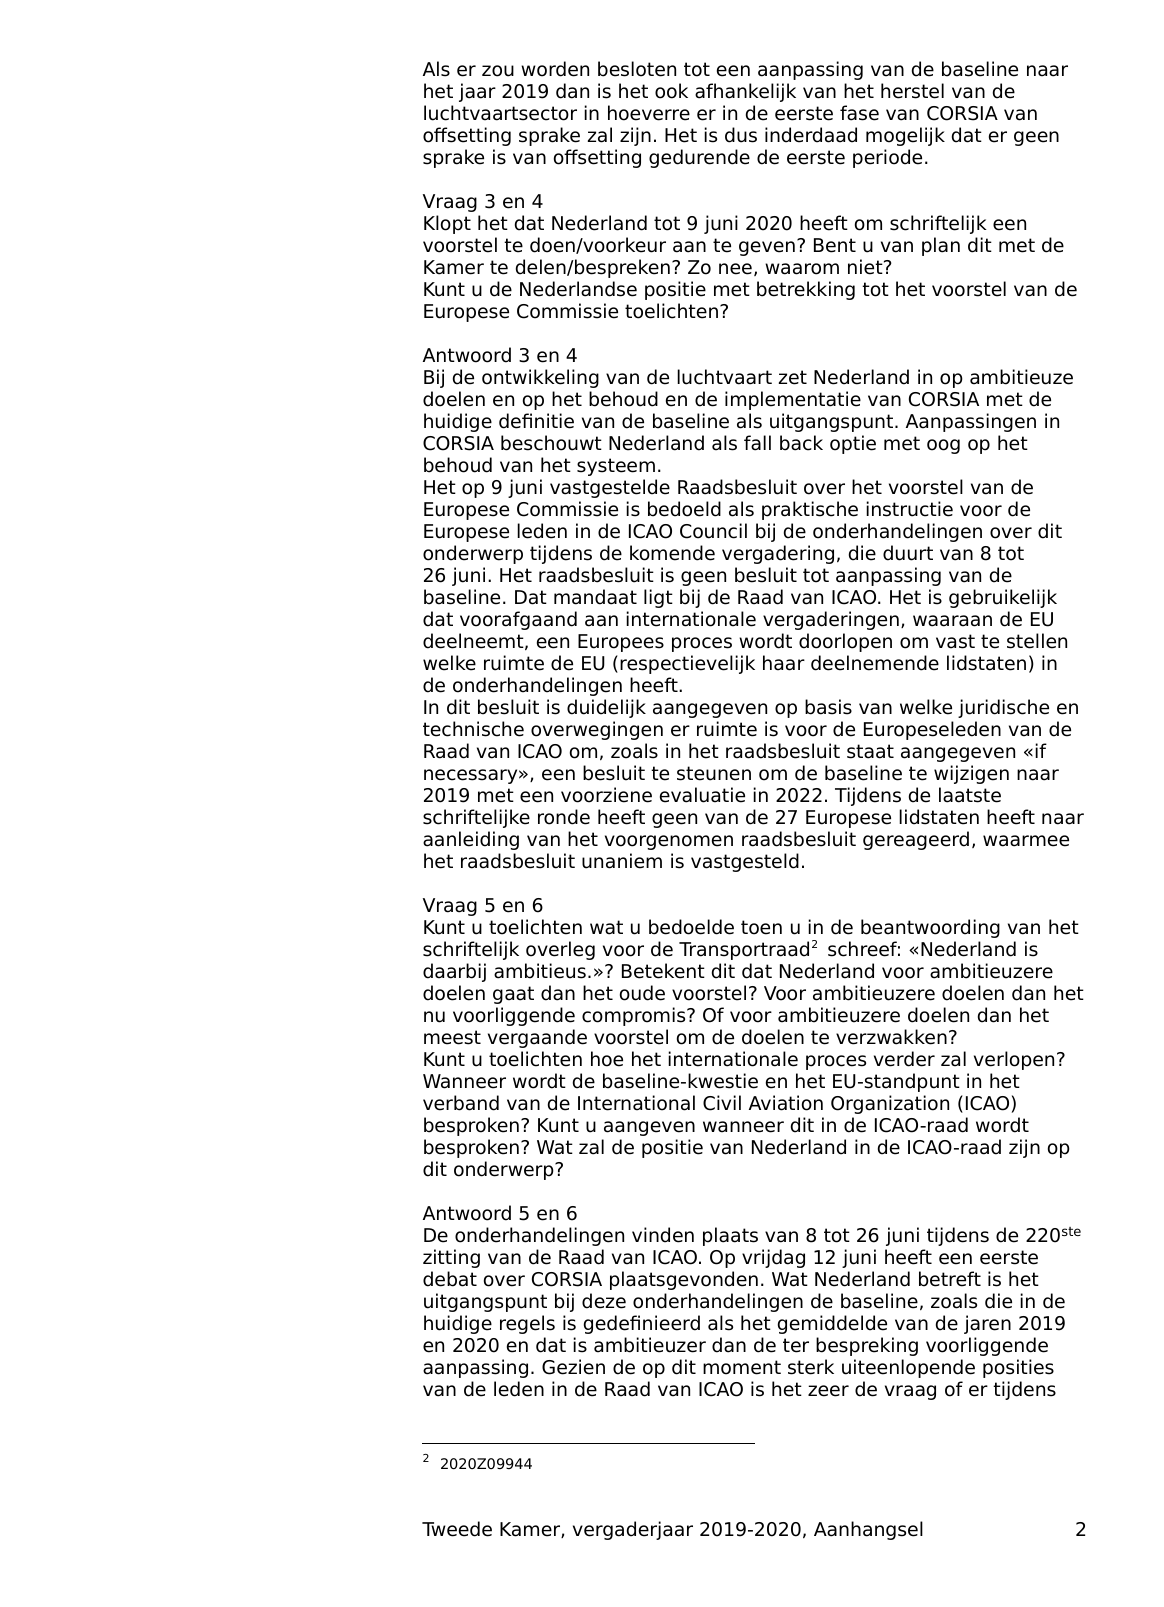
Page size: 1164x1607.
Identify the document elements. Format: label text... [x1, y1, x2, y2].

text De onderhandelingen vinden plaats van 8 tot 26 juni tijdens de 220ste zitting van de Raad van ICAO. Op vrijdag 12 juni heeft een eerste debat over CORSIA plaatsgevonden. Wat Nederland betreft is het uitgangspunt bij deze onderhandelingen de baseline, zoals die in de huidige regels is gedefinieerd als het gemiddelde van de jaren 2019 en 2020 en dat is ambitieuzer dan de ter bespreking voorliggende aanpassing. Gezien de op dit moment sterk uiteenlopende posities van de leden in de Raad van ICAO is het zeer de vraag of er tijdens [422, 1225, 1087, 1401]
text Vraag 3 en 4 [422, 191, 1087, 213]
text Als er zou worden besloten tot een aanpassing van de baseline naar het jaar 2019 dan is het ook afhankelijk van het herstel van de luchtvaartsector in hoeverre er in de eerste fase van CORSIA van offsetting sprake zal zijn. Het is dus inderdaad mogelijk dat er geen sprake is van offsetting gedurende de eerste periode. [422, 59, 1087, 169]
text Kunt u de Nederlandse positie met betrekking tot het voorstel van de Europese Commissie toelichten? [422, 279, 1087, 323]
text In dit besluit is duidelijk aangegeven op basis van welke juridische en technische overwegingen er ruimte is voor de Europeseleden van de Raad van ICAO om, zoals in het raadsbesluit staat aangegeven «if necessary», een besluit te steunen om de baseline te wijzigen naar 2019 met een voorziene evaluatie in 2022. Tijdens de laatste schriftelijke ronde heeft geen van de 27 Europese lidstaten heeft naar aanleiding van het voorgenomen raadsbesluit gereageerd, waarmee het raadsbesluit unaniem is vastgesteld. [422, 697, 1087, 873]
text Het op 9 juni vastgestelde Raadsbesluit over het voorstel van de Europese Commissie is bedoeld als praktische instructie voor de Europese leden in de ICAO Council bij de onderhandelingen over dit onderwerp tijdens de komende vergadering, die duurt van 8 tot 26 juni. Het raadsbesluit is geen besluit tot aanpassing van de baseline. Dat mandaat ligt bij de Raad van ICAO. Het is gebruikelijk dat voorafgaand aan internationale vergaderingen, waaraan de EU deelneemt, een Europees proces wordt doorlopen om vast te stellen welke ruimte de EU (respectievelijk haar deelnemende lidstaten) in de onderhandelingen heeft. [422, 477, 1087, 697]
text Vraag 5 en 6 [422, 895, 1087, 917]
text Kunt u toelichten hoe het internationale proces verder zal verlopen? Wanneer wordt de baseline-kwestie en het EU-standpunt in het verband van de International Civil Aviation Organization (ICAO) besproken? Kunt u aangeven wanneer dit in de ICAO-raad wordt besproken? Wat zal de positie van Nederland in de ICAO-raad zijn op dit onderwerp? [422, 1049, 1087, 1181]
text Antwoord 5 en 6 [422, 1203, 1087, 1225]
text Antwoord 3 en 4 [422, 345, 1087, 367]
text 2020Z09944 [422, 1452, 1087, 1474]
text Kunt u toelichten wat u bedoelde toen u in de beantwoording van het schriftelijk overleg voor de Transportraad schreef: «Nederland is daarbij ambitieus.»? Betekent dit dat Nederland voor ambitieuzere doelen gaat dan het oude voorstel? Voor ambitieuzere doelen dan het nu voorliggende compromis? Of voor ambitieuzere doelen dan het meest vergaande voorstel om de doelen te verzwakken? [422, 917, 1087, 1049]
text Bij de ontwikkeling van de luchtvaart zet Nederland in op ambitieuze doelen en op het behoud en de implementatie van CORSIA met de huidige definitie van de baseline als uitgangspunt. Aanpassingen in CORSIA beschouwt Nederland als fall back optie met oog op het behoud van het systeem. [422, 367, 1087, 477]
text Klopt het dat Nederland tot 9 juni 2020 heeft om schriftelijk een voorstel te doen/voorkeur aan te geven? Bent u van plan dit met de Kamer te delen/bespreken? Zo nee, waarom niet? [422, 213, 1087, 279]
